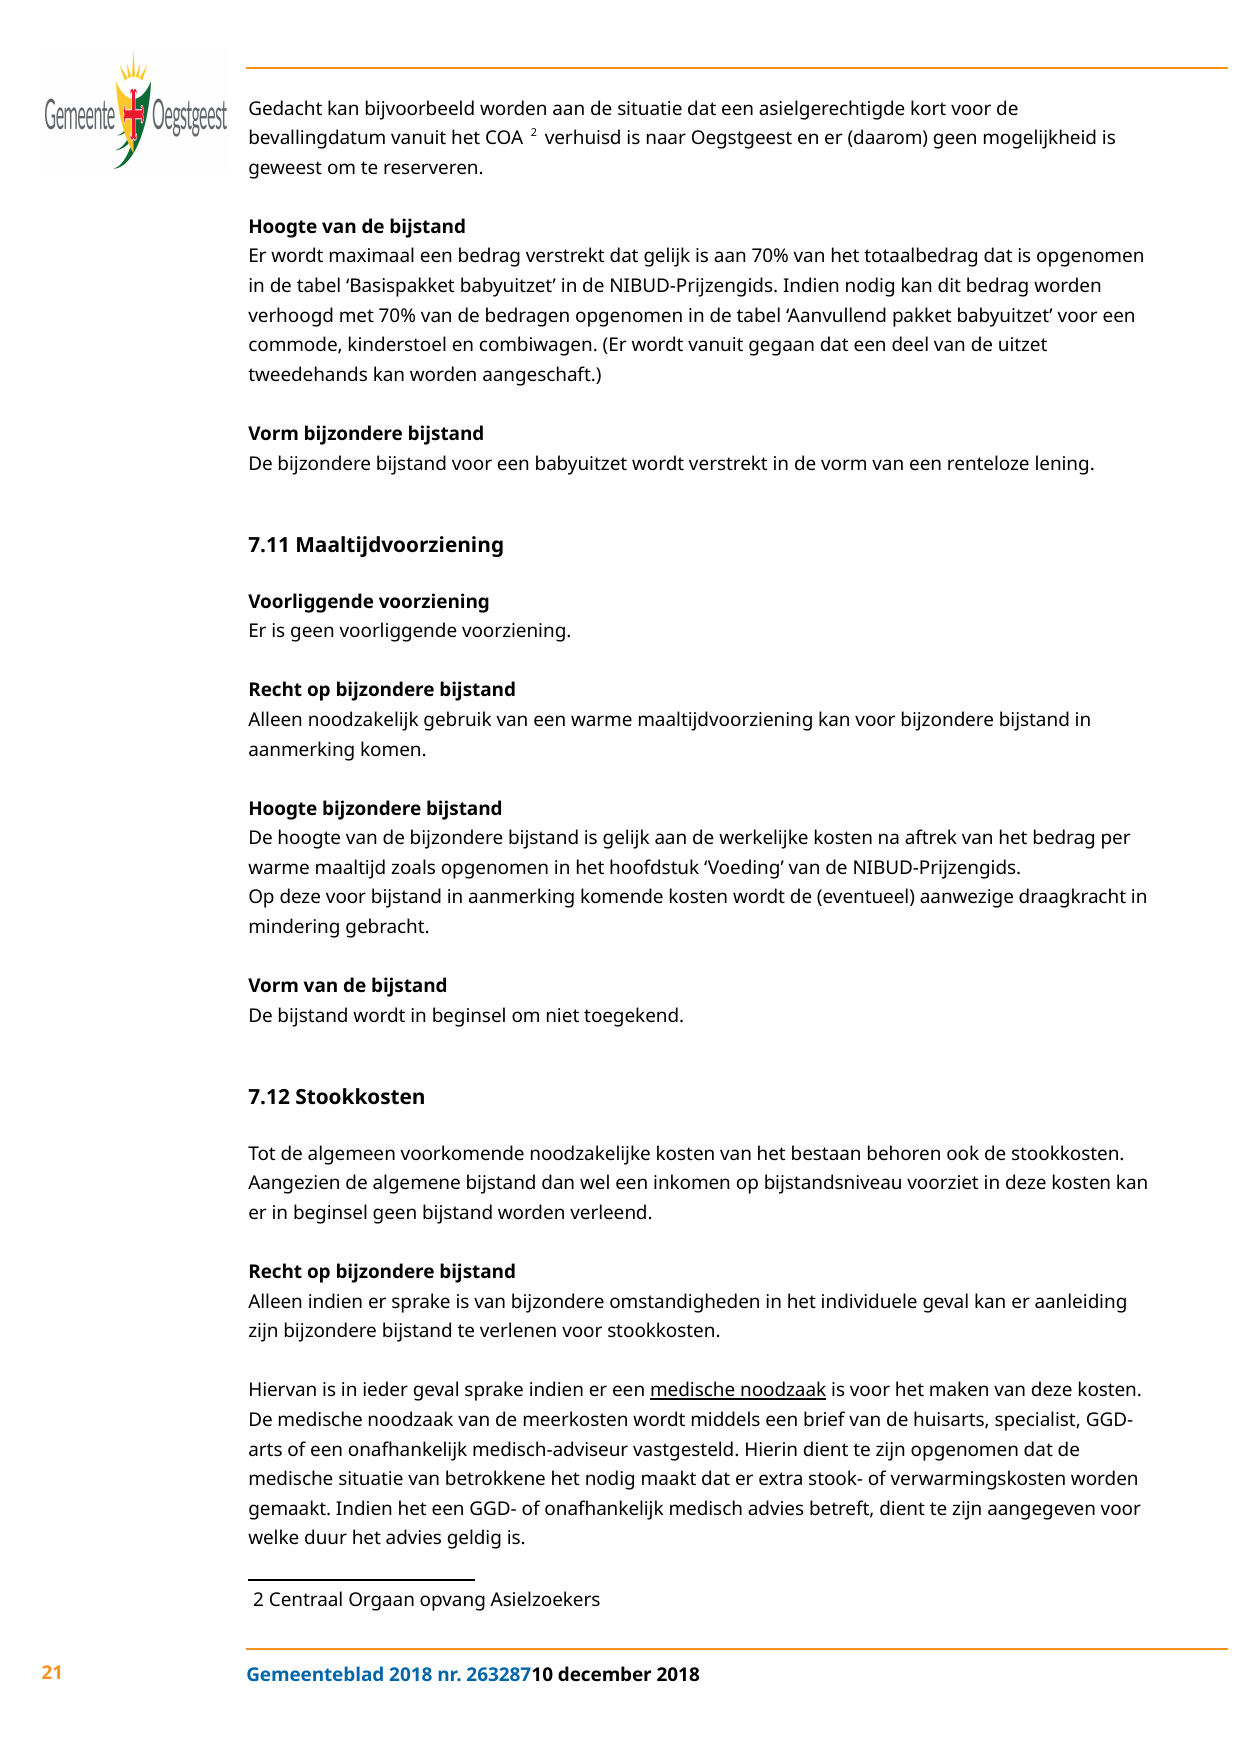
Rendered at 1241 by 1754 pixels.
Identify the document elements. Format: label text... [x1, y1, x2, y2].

text Vorm van de bijstand [248, 972, 1152, 998]
text Recht op bijzondere bijstand [248, 1258, 1152, 1284]
text Alleen indien er sprake is van bijzondere omstandigheden in het individuele geval kan er aanleiding zijn bijzondere bijstand te verlenen voor stookkosten. [248, 1288, 1152, 1343]
text Centraal Orgaan opvang Asielzoekers [248, 1586, 1152, 1612]
text De bijzondere bijstand voor een babyuitzet wordt verstrekt in de vorm van een renteloze lening. [248, 450, 1152, 476]
text Hiervan is in ieder geval sprake indien er een medische noodzaak is voor het maken van deze kosten. De medische noodzaak van de meerkosten wordt middels een brief van de huisarts, specialist, GGD-arts of een onafhankelijk medisch-adviseur vastgesteld. Hierin dient te zijn opgenomen dat de medische situatie van betrokkene het nodig maakt dat er extra stook- of verwarmingskosten worden gemaakt. Indien het een GGD- of onafhankelijk medisch advies betreft, dient te zijn aangegeven voor welke duur het advies geldig is. [248, 1377, 1152, 1550]
text Vorm bijzondere bijstand [248, 420, 1152, 446]
text 7.12 Stookkosten [248, 1082, 1152, 1110]
text Hoogte van de bijstand [248, 213, 1152, 239]
text Recht op bijzondere bijstand [248, 677, 1152, 702]
text Alleen noodzakelijk gebruik van een warme maaltijdvoorziening kan voor bijzondere bijstand in aanmerking komen. [248, 706, 1152, 761]
text 7.11 Maaltijdvoorziening [248, 530, 1152, 558]
text De bijstand wordt in beginsel om niet toegekend. [248, 1002, 1152, 1028]
text Er wordt maximaal een bedrag verstrekt dat gelijk is aan 70% van het totaalbedrag dat is opgenomen in de tabel ‘Basispakket babyuitzet’ in de NIBUD-Prijzengids. Indien nodig kan dit bedrag worden verhoogd met 70% van de bedragen opgenomen in de tabel ‘Aanvullend pakket babyuitzet’ voor een commode, kinderstoel en combiwagen. (Er wordt vanuit gegaan dat een deel van de uitzet tweedehands kan worden aangeschaft.) [248, 243, 1152, 387]
text Er is geen voorliggende voorziening. [248, 617, 1152, 643]
text De hoogte van de bijzondere bijstand is gelijk aan de werkelijke kosten na aftrek van het bedrag per warme maaltijd zoals opgenomen in het hoofdstuk ‘Voeding’ van de NIBUD-Prijzengids. [248, 824, 1152, 880]
text Voorliggende voorziening [248, 588, 1152, 613]
text Tot de algemeen voorkomende noodzakelijke kosten van het bestaan behoren ook de stookkosten. Aangezien de algemene bijstand dan wel een inkomen op bijstandsniveau voorziet in deze kosten kan er in beginsel geen bijstand worden verleend. [248, 1140, 1152, 1225]
text Op deze voor bijstand in aanmerking komende kosten wordt de (eventueel) aanwezige draagkracht in mindering gebracht. [248, 884, 1152, 939]
picture [41, 47, 231, 172]
text Hoogte bijzondere bijstand [248, 795, 1152, 821]
text Gedacht kan bijvoorbeeld worden aan de situatie dat een asielgerechtigde kort voor de bevallingdatum vanuit het COA verhuisd is naar Oegstgeest en er (daarom) geen mogelijkheid is geweest om te reserveren. [248, 95, 1152, 180]
